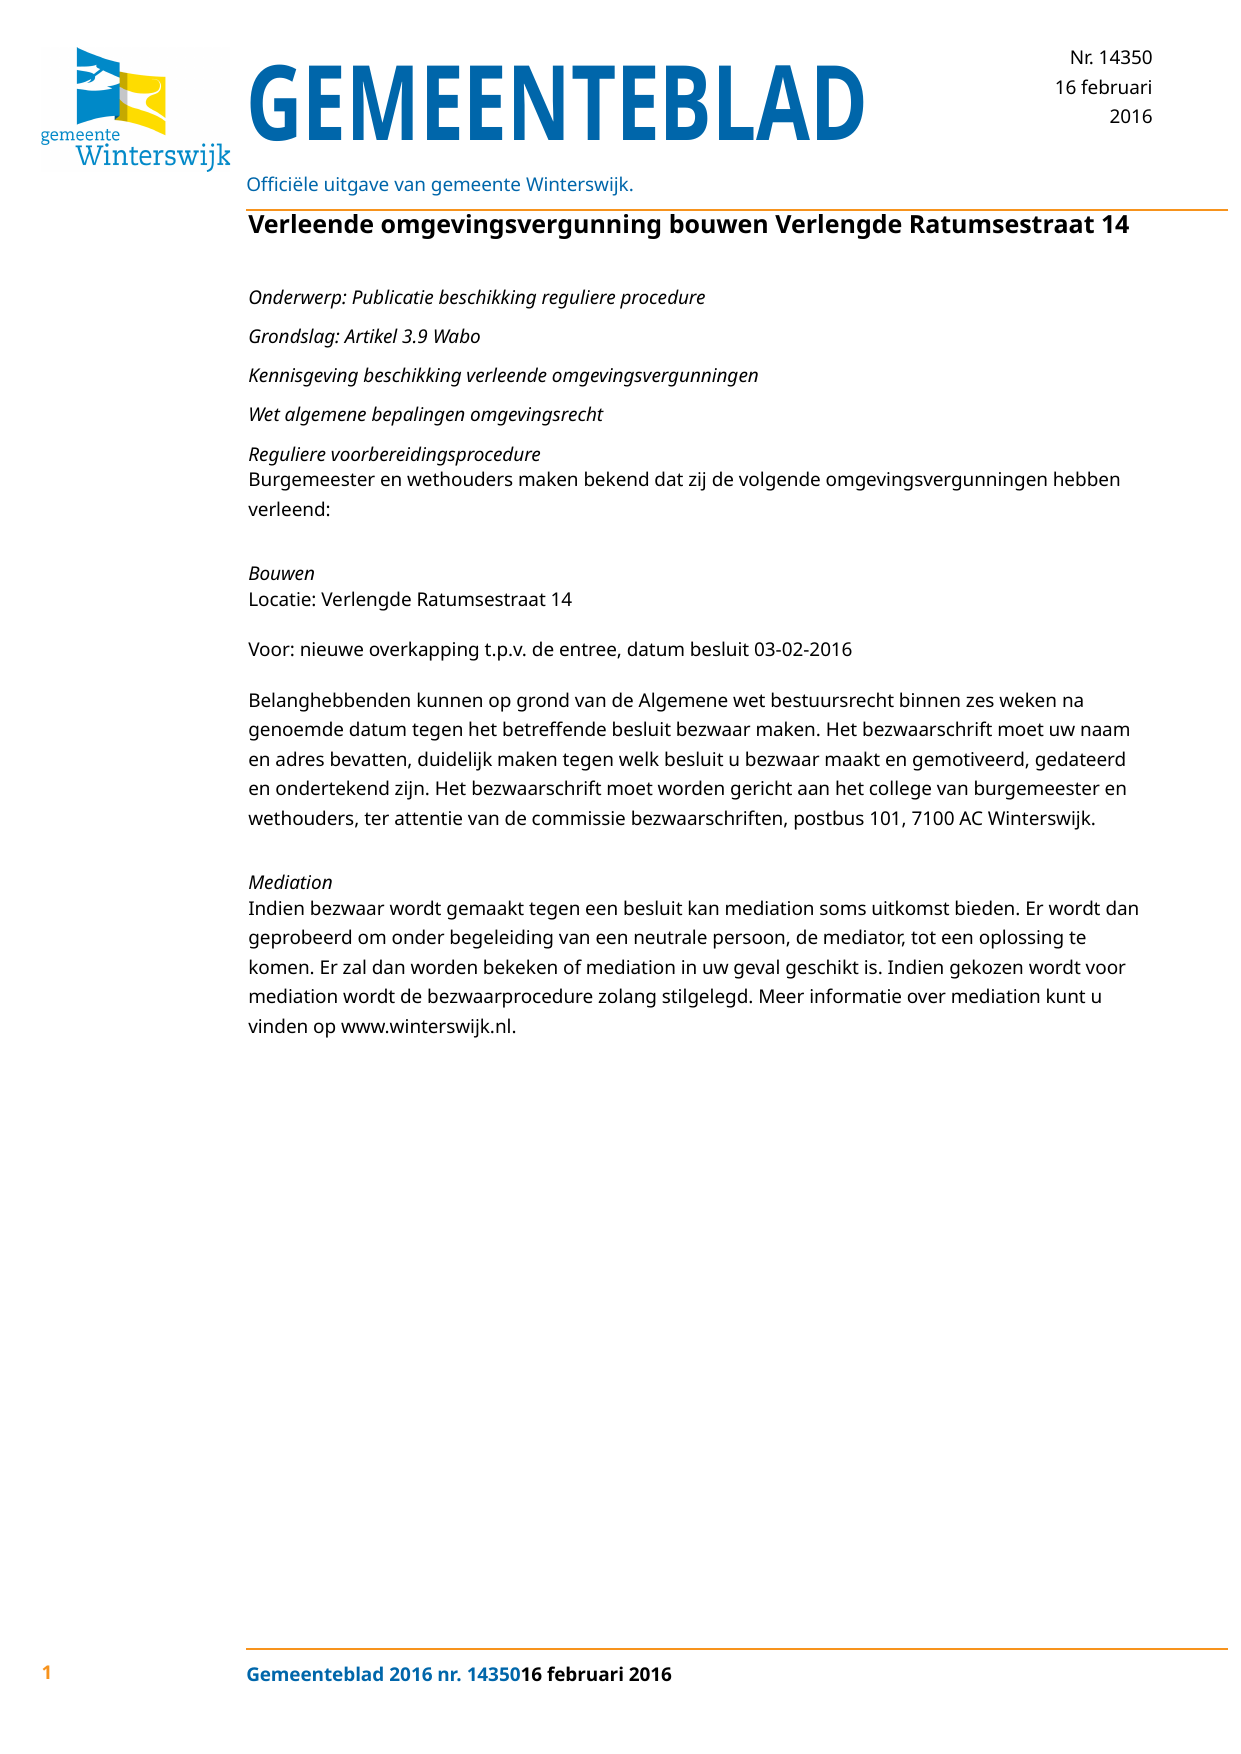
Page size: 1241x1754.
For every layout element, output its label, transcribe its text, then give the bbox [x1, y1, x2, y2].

picture [41, 47, 231, 172]
picture [225, 153, 231, 162]
text Bouwen [248, 560, 1152, 586]
text Locatie: Verlengde Ratumsestraat 14 [248, 586, 1152, 612]
text Wet algemene bepalingen omgevingsrecht [248, 402, 1152, 427]
text Belanghebbenden kunnen op grond van de Algemene wet bestuursrecht binnen zes weken na genoemde datum tegen het betreffende besluit bezwaar maken. Het bezwaarschrift moet uw naam en adres bevatten, duidelijk maken tegen welk besluit u bezwaar maakt en gemotiveerd, gedateerd en ondertekend zijn. Het bezwaarschrift moet worden gericht aan het college van burgemeester en wethouders, ter attentie van de commissie bezwaarschriften, postbus 101, 7100 AC Winterswijk. [248, 687, 1152, 831]
text Onderwerp: Publicatie beschikking reguliere procedure [248, 284, 1152, 309]
text Grondslag: Artikel 3.9 Wabo [248, 323, 1152, 349]
text Mediation [248, 869, 1152, 895]
text Reguliere voorbereidingsprocedure [248, 441, 1152, 467]
text Burgemeester en wethouders maken bekend dat zij de volgende omgevingsvergunningen hebben verleend: [248, 467, 1152, 522]
text Indien bezwaar wordt gemaakt tegen een besluit kan mediation soms uitkomst bieden. Er wordt dan geprobeerd om onder begeleiding van een neutrale persoon, de mediator, tot een oplossing te komen. Er zal dan worden bekeken of mediation in uw geval geschikt is. Indien gekozen wordt voor mediation wordt de bezwaarprocedure zolang stilgelegd. Meer informatie over mediation kunt u vinden op www.winterswijk.nl. [248, 895, 1152, 1039]
text Verleende omgevingsvergunning bouwen Verlengde Ratumsestraat 14 [248, 211, 1152, 241]
text Kennisgeving beschikking verleende omgevingsvergunningen [248, 362, 1152, 388]
text Voor: nieuwe overkapping t.p.v. de entree, datum besluit 03-02-2016 [248, 636, 1152, 662]
